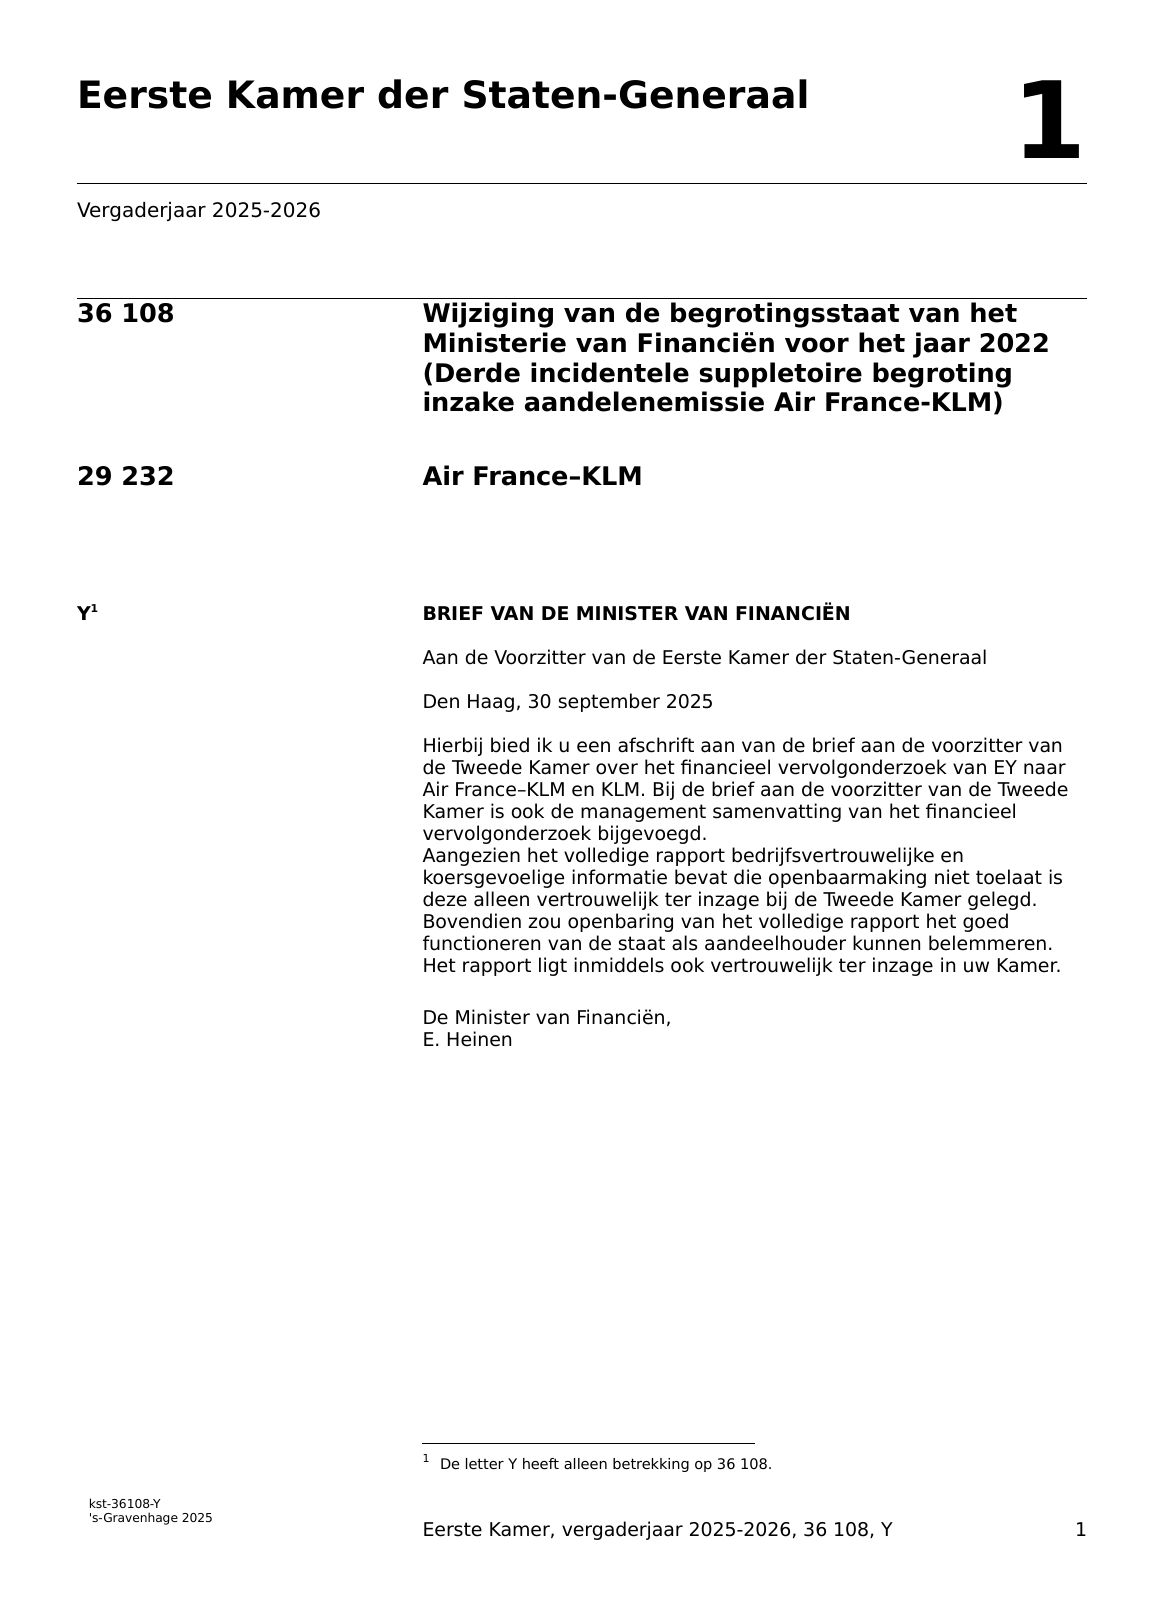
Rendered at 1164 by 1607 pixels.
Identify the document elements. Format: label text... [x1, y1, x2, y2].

subtitle 36 108 Wijziging van de begrotingsstaat van het Ministerie van Financiën voor het jaar 2022 (Derde incidentele suppletoire begroting inzake aandelenemissie Air France-KLM) [77, 299, 1087, 418]
text De Minister van Financiën, E. Heinen [422, 1007, 1087, 1051]
table_cell Vergaderjaar 2025-2026 [77, 184, 1087, 298]
text kst-36108-Y [88, 1497, 323, 1511]
text Den Haag, 30 september 2025 [422, 691, 1087, 713]
subtitle Y BRIEF VAN DE MINISTER VAN FINANCIËN [77, 603, 1087, 625]
subtitle 29 232 Air France–KLM [77, 462, 1087, 492]
text 's-Gravenhage 2025 [88, 1511, 323, 1525]
text De letter Y heeft alleen betrekking op 36 108. [422, 1452, 1087, 1474]
text Aan de Voorzitter van de Eerste Kamer der Staten-Generaal [422, 647, 1087, 669]
table_header Eerste Kamer der Staten-Generaal [77, 59, 886, 183]
table_header 1 [886, 59, 1087, 183]
text Aangezien het volledige rapport bedrijfsvertrouwelijke en koersgevoelige informatie bevat die openbaarmaking niet toelaat is deze alleen vertrouwelijk ter inzage bij de Tweede Kamer gelegd. Bovendien zou openbaring van het volledige rapport het goed functioneren van de staat als aandeelhouder kunnen belemmeren. Het rapport ligt inmiddels ook vertrouwelijk ter inzage in uw Kamer. [422, 845, 1087, 977]
text Hierbij bied ik u een afschrift aan van de brief aan de voorzitter van de Tweede Kamer over het financieel vervolgonderzoek van EY naar Air France–KLM en KLM. Bij de brief aan de voorzitter van de Tweede Kamer is ook de management samenvatting van het financieel vervolgonderzoek bijgevoegd. [422, 735, 1087, 845]
